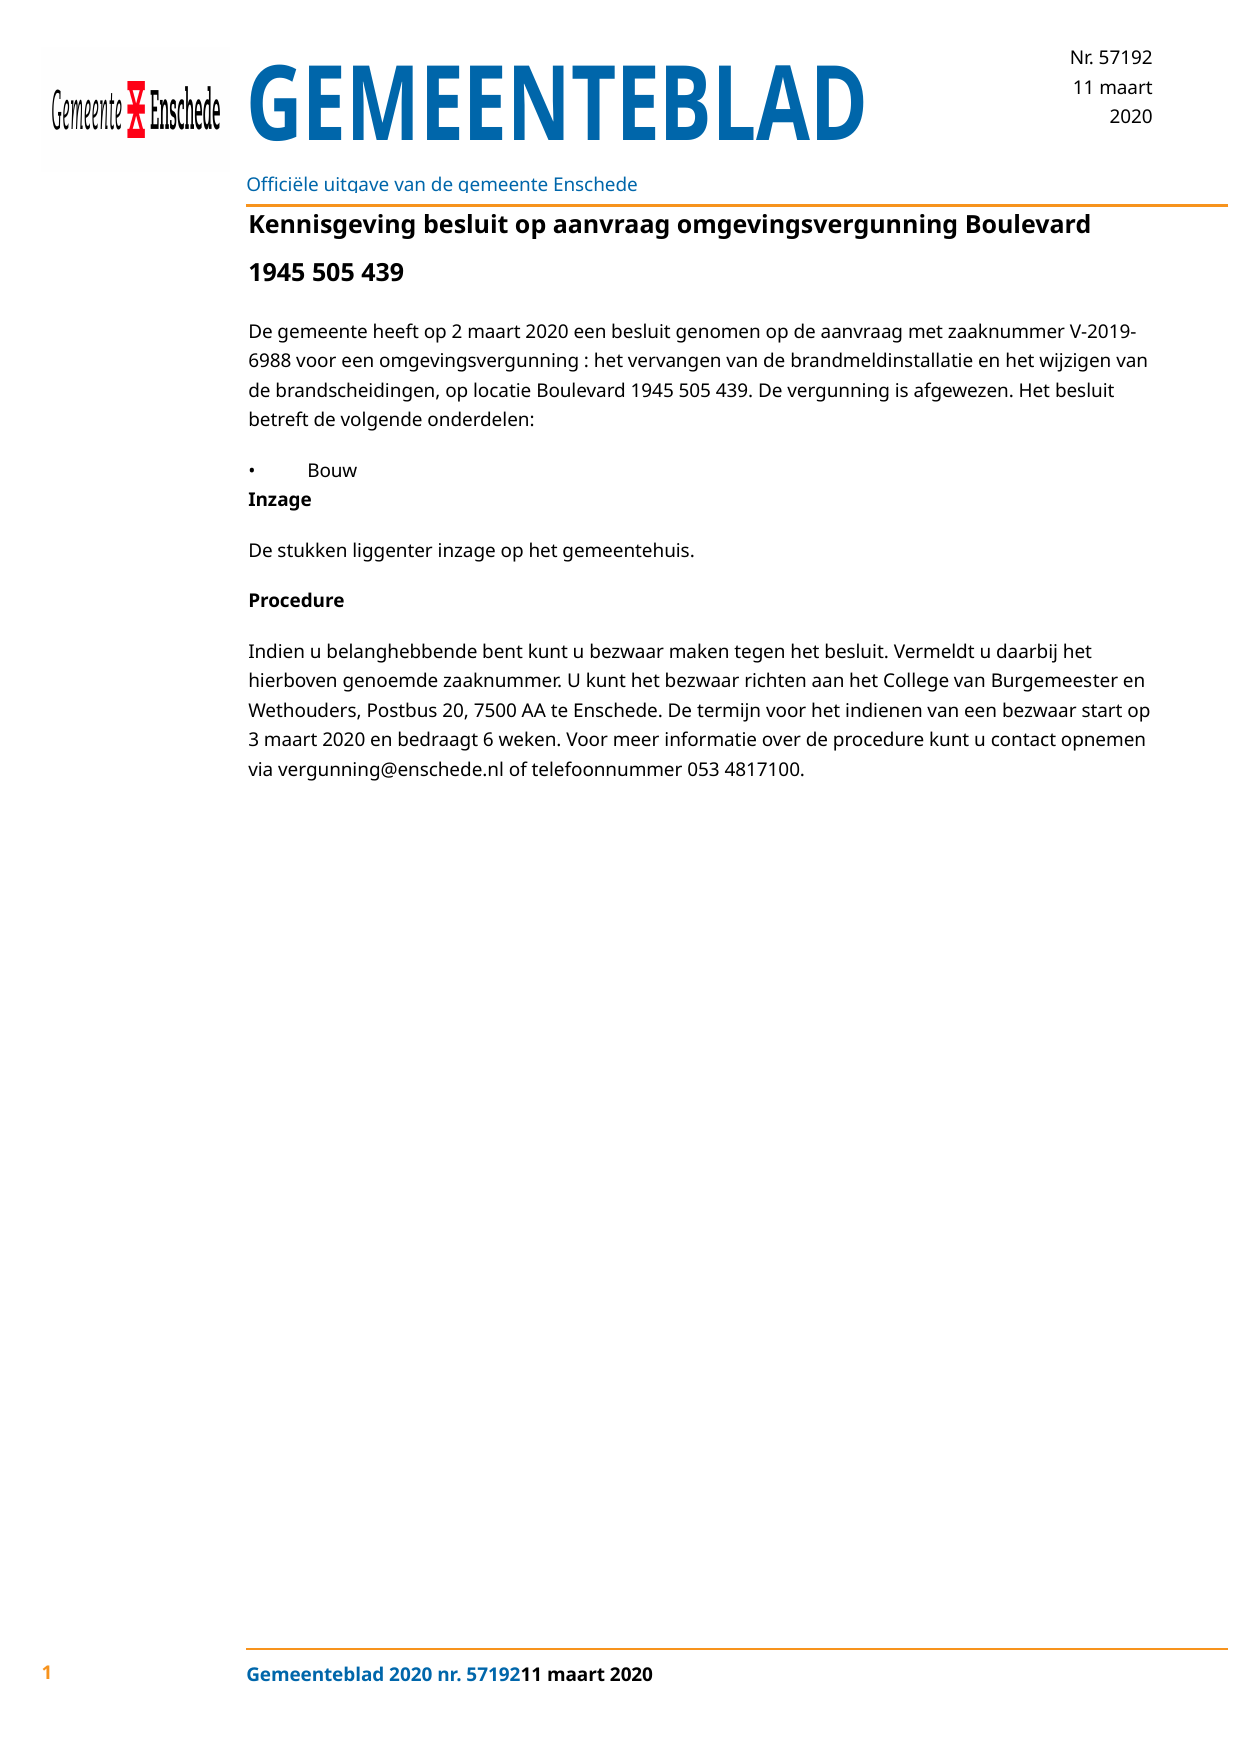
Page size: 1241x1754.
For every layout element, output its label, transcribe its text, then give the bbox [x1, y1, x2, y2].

text Procedure [248, 587, 1152, 613]
text De stukken liggenter inzage op het gemeentehuis. [248, 537, 1152, 563]
text Indien u belanghebbende bent kunt u bezwaar maken tegen het besluit. Vermeldt u daarbij het hierboven genoemde zaaknummer. U kunt het bezwaar richten aan het College van Burgemees­ter en Wethouders, Postbus 20, 7500 AA te Enschede. De termijn voor het indienen van een bezwaar start op 3 maart 2020 en bedraagt 6 weken. Voor meer informatie over de procedure kunt u contact opnemen via vergunning@enschede.nl of telefoonnummer 053 4817100. [248, 638, 1152, 782]
text Kennisgeving besluit op aanvraag omgevingsvergunning Boulevard 1945 505 439 [248, 207, 1152, 288]
picture [41, 47, 231, 172]
list Bouw [248, 457, 1152, 483]
text Inzage [248, 487, 1152, 512]
text De gemeente heeft op 2 maart 2020 een besluit genomen op de aanvraag met zaaknummer V-2019-6988 voor een omgevingsvergunning : het vervangen van de brandmeldinstallatie en het wijzigen van de brandscheidingen, op locatie Boulevard 1945 505 439. De vergunning is afgewezen. Het besluit betreft de volgende onderdelen: [248, 318, 1152, 432]
